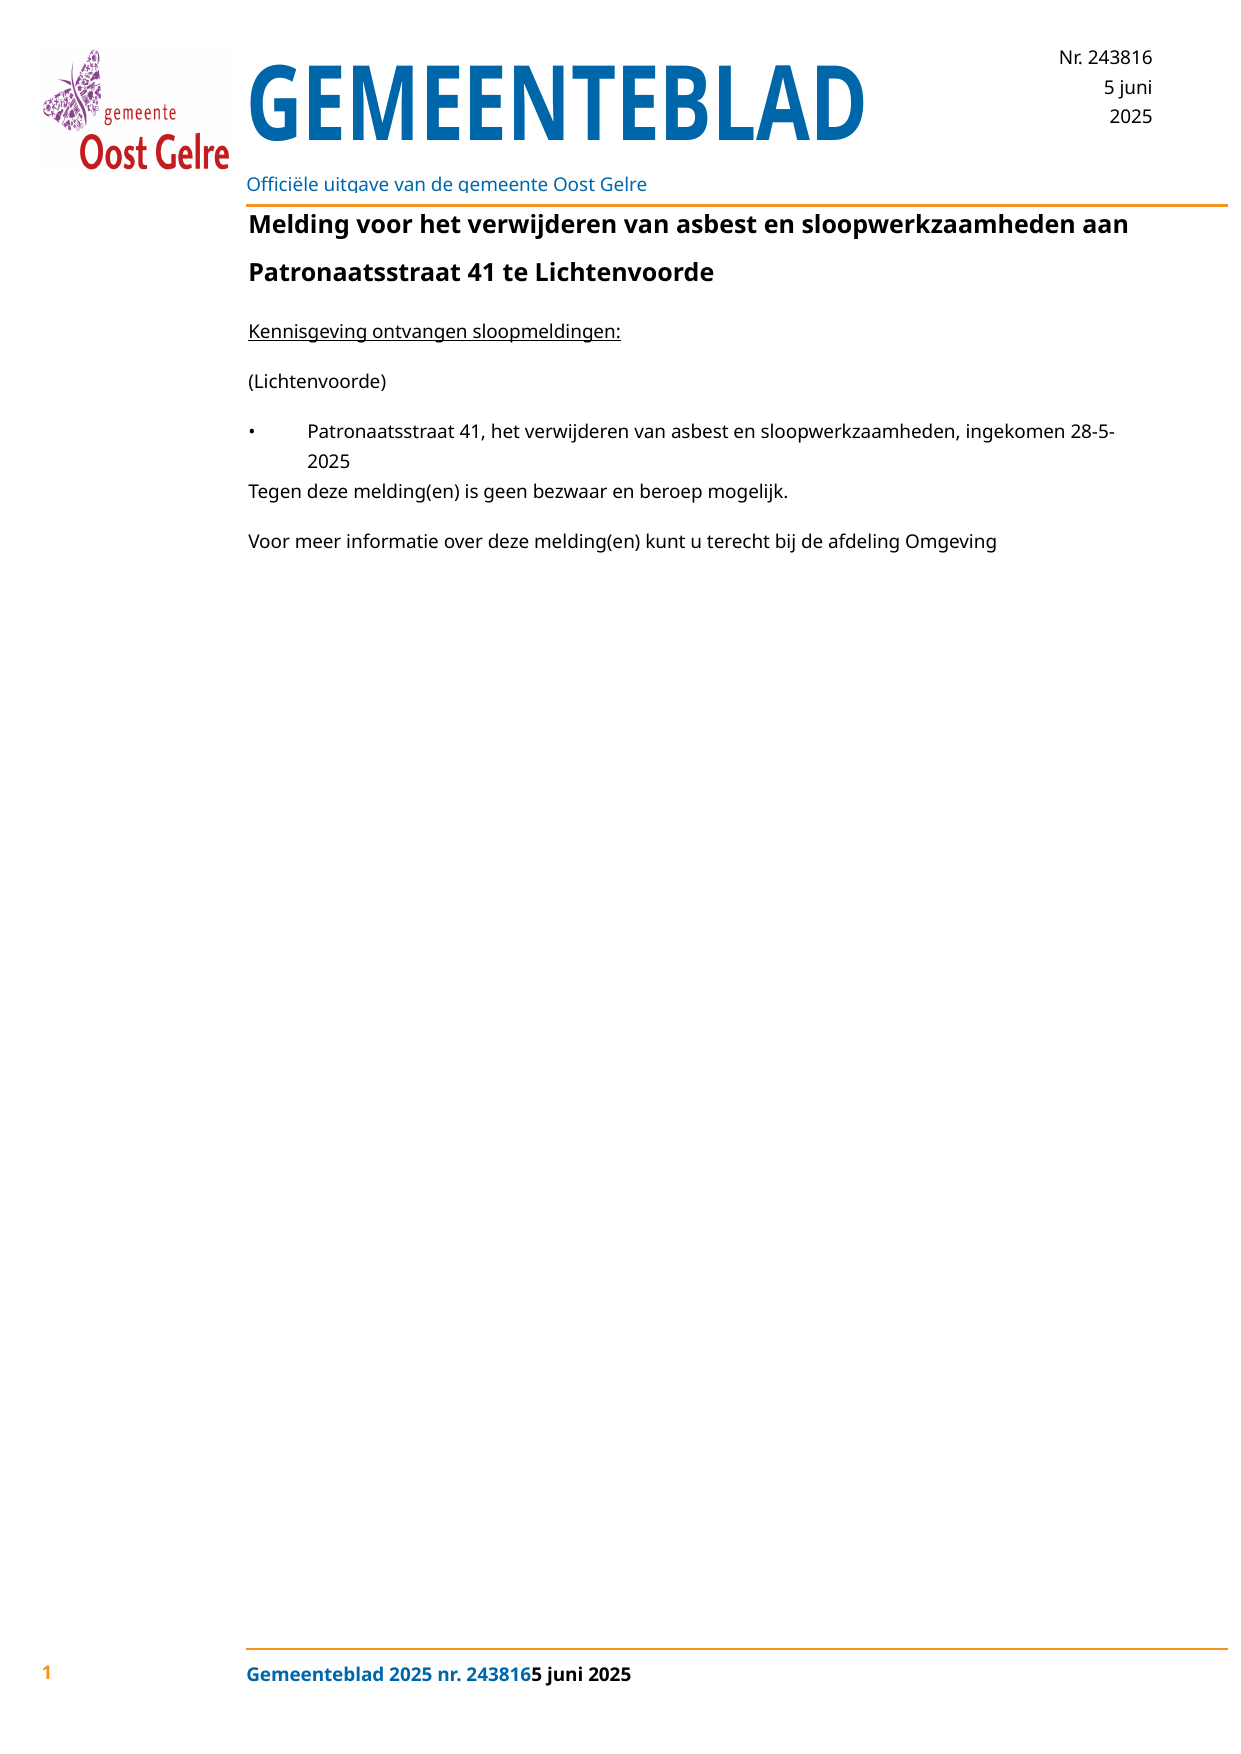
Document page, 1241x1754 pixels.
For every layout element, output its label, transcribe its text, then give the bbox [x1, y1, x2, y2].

text Melding voor het verwijderen van asbest en sloopwerkzaamheden aan Patronaatsstraat 41 te Lichtenvoorde [248, 207, 1152, 288]
picture [41, 47, 231, 172]
list Patronaatsstraat 41, het verwijderen van asbest en sloopwerkzaamheden, ingekomen 28-5-2025 [248, 419, 1152, 474]
text Voor meer informatie over deze melding(en) kunt u terecht bij de afdeling Omgeving [248, 528, 1152, 554]
text Kennisgeving ontvangen sloopmeldingen: [248, 318, 1152, 344]
text Tegen deze melding(en) is geen bezwaar en beroep mogelijk. [248, 478, 1152, 504]
text (Lichtenvoorde) [248, 368, 1152, 394]
